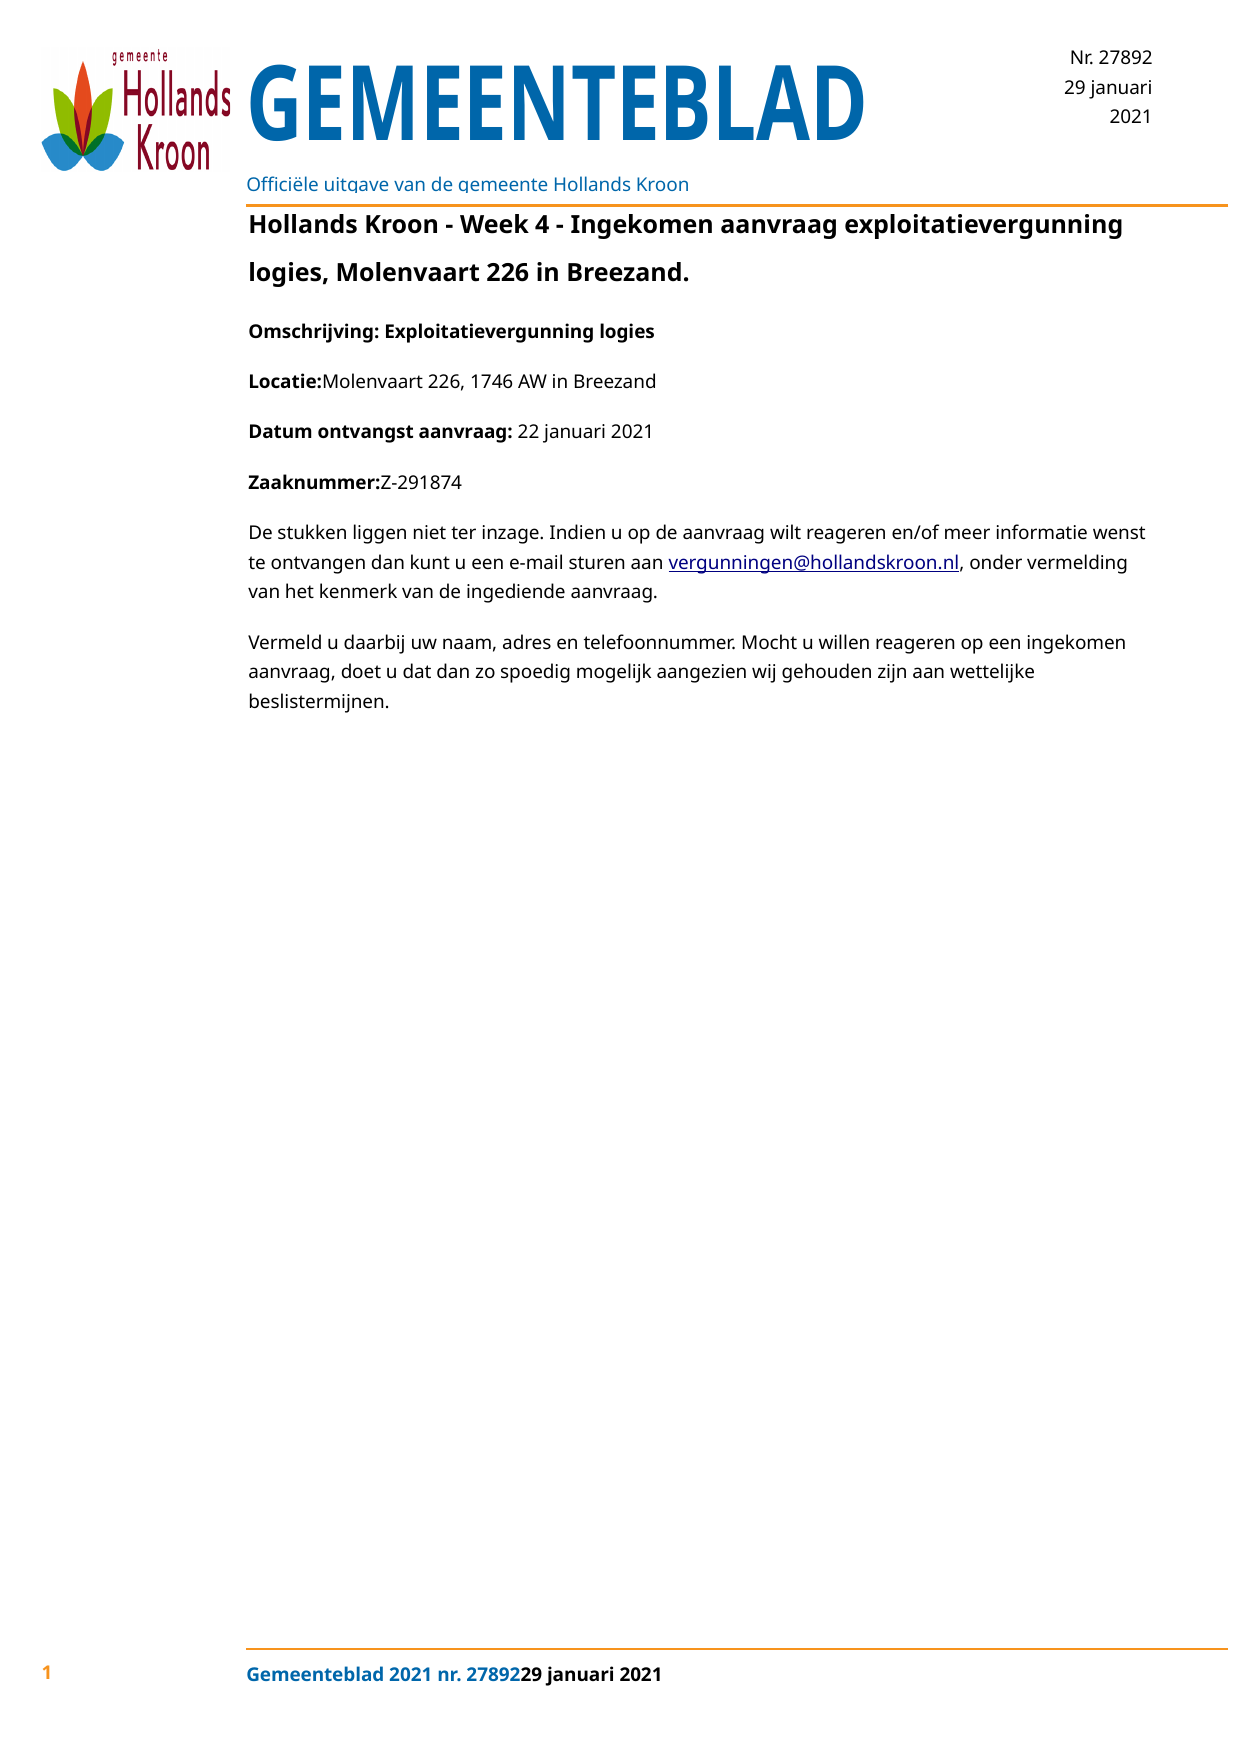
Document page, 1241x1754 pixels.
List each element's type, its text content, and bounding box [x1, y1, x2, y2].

text Zaaknummer:Z-291874 [248, 469, 1152, 495]
text Vermeld u daarbij uw naam, adres en telefoonnummer. Mocht u willen reageren op een ingekomen aanvraag, doet u dat dan zo spoedig mogelijk aangezien wij gehouden zijn aan wettelijke beslistermijnen. [248, 629, 1152, 714]
picture [41, 47, 231, 172]
text De stukken liggen niet ter inzage. Indien u op de aanvraag wilt reageren en/of meer informatie wenst te ontvangen dan kunt u een e-mail sturen aan vergunningen@hollandskroon.nl, onder vermelding van het kenmerk van de ingediende aanvraag. [248, 519, 1152, 604]
text Datum ontvangst aanvraag: 22 januari 2021 [248, 419, 1152, 444]
text Hollands Kroon - Week 4 - Ingekomen aanvraag exploitatievergunning logies, Molenvaart 226 in Breezand. [248, 207, 1152, 288]
text Locatie:Molenvaart 226, 1746 AW in Breezand [248, 368, 1152, 394]
text Omschrijving: Exploitatievergunning logies [248, 318, 1152, 344]
